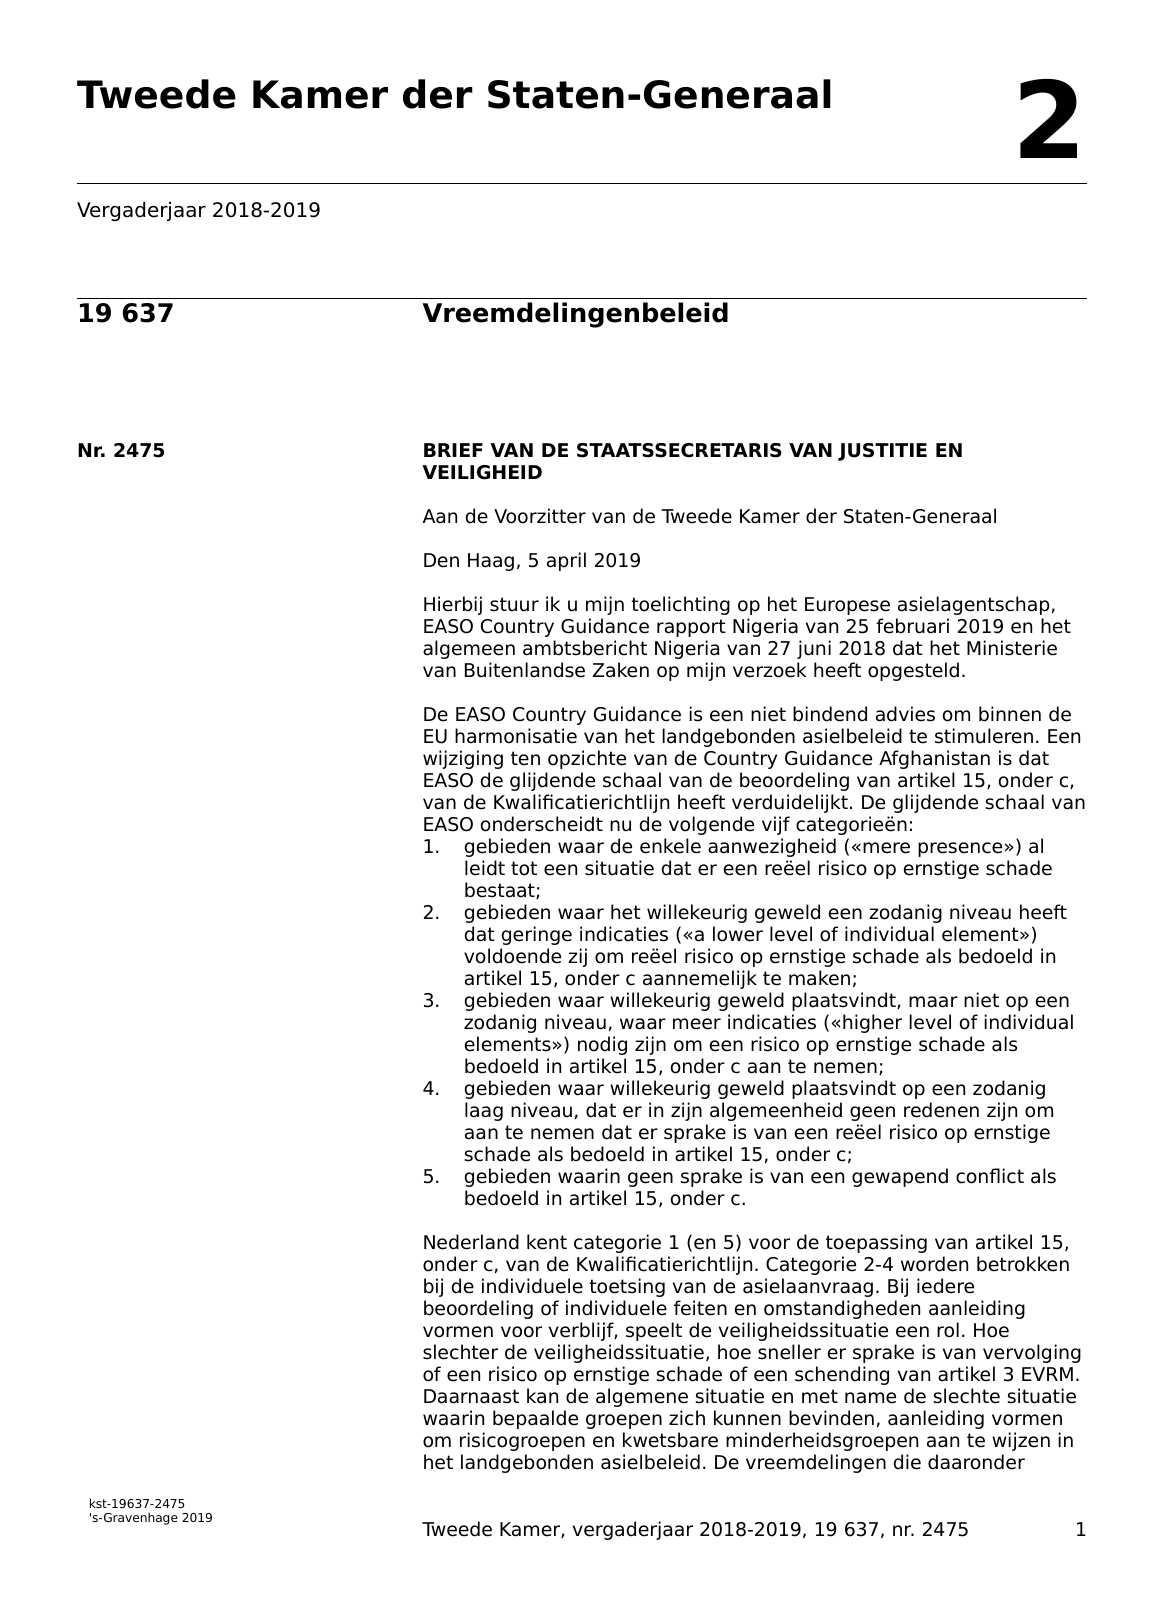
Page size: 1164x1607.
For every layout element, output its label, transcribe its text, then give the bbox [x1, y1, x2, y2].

text 5. gebieden waarin geen sprake is van een gewapend conflict als bedoeld in artikel 15, onder c. [422, 1166, 1087, 1210]
text 2. gebieden waar het willekeurig geweld een zodanig niveau heeft dat geringe indicaties («a lower level of individual element») voldoende zij om reëel risico op ernstige schade als bedoeld in artikel 15, onder c aannemelijk te maken; [422, 902, 1087, 990]
text kst-19637-2475 [88, 1497, 323, 1511]
text 's-Gravenhage 2019 [88, 1511, 323, 1525]
table_header 2 [886, 59, 1087, 183]
table_header Tweede Kamer der Staten-Generaal [77, 59, 886, 183]
text 4. gebieden waar willekeurig geweld plaatsvindt op een zodanig laag niveau, dat er in zijn algemeenheid geen redenen zijn om aan te nemen dat er sprake is van een reëel risico op ernstige schade als bedoeld in artikel 15, onder c; [422, 1078, 1087, 1166]
text Hierbij stuur ik u mijn toelichting op het Europese asielagentschap, EASO Country Guidance rapport Nigeria van 25 februari 2019 en het algemeen ambtsbericht Nigeria van 27 juni 2018 dat het Ministerie van Buitenlandse Zaken op mijn verzoek heeft opgesteld. [422, 594, 1087, 682]
text 1. gebieden waar de enkele aanwezigheid («mere presence») al leidt tot een situatie dat er een reëel risico op ernstige schade bestaat; [422, 836, 1087, 902]
text 3. gebieden waar willekeurig geweld plaatsvindt, maar niet op een zodanig niveau, waar meer indicaties («higher level of individual elements») nodig zijn om een risico op ernstige schade als bedoeld in artikel 15, onder c aan te nemen; [422, 990, 1087, 1078]
text De EASO Country Guidance is een niet bindend advies om binnen de EU harmonisatie van het landgebonden asielbeleid te stimuleren. Een wijziging ten opzichte van de Country Guidance Afghanistan is dat EASO de glijdende schaal van de beoordeling van artikel 15, onder c, van de Kwalificatierichtlijn heeft verduidelijkt. De glijdende schaal van EASO onderscheidt nu de volgende vijf categorieën: [422, 704, 1087, 836]
subtitle 19 637 Vreemdelingenbeleid [77, 299, 1087, 329]
subtitle Nr. 2475 BRIEF VAN DE STAATSSECRETARIS VAN JUSTITIE EN VEILIGHEID [77, 440, 1087, 484]
table_cell Vergaderjaar 2018-2019 [77, 184, 1087, 298]
text Den Haag, 5 april 2019 [422, 550, 1087, 572]
text Nederland kent categorie 1 (en 5) voor de toepassing van artikel 15, onder c, van de Kwalificatierichtlijn. Categorie 2-4 worden betrokken bij de individuele toetsing van de asielaanvraag. Bij iedere beoordeling of individuele feiten en omstandigheden aanleiding vormen voor verblijf, speelt de veiligheidssituatie een rol. Hoe slechter de veiligheidssituatie, hoe sneller er sprake is van vervolging of een risico op ernstige schade of een schending van artikel 3 EVRM. Daarnaast kan de algemene situatie en met name de slechte situatie waarin bepaalde groepen zich kunnen bevinden, aanleiding vormen om risicogroepen en kwetsbare minderheidsgroepen aan te wijzen in het landgebonden asielbeleid. De vreemdelingen die daaronder [422, 1232, 1087, 1474]
text Aan de Voorzitter van de Tweede Kamer der Staten-Generaal [422, 506, 1087, 528]
